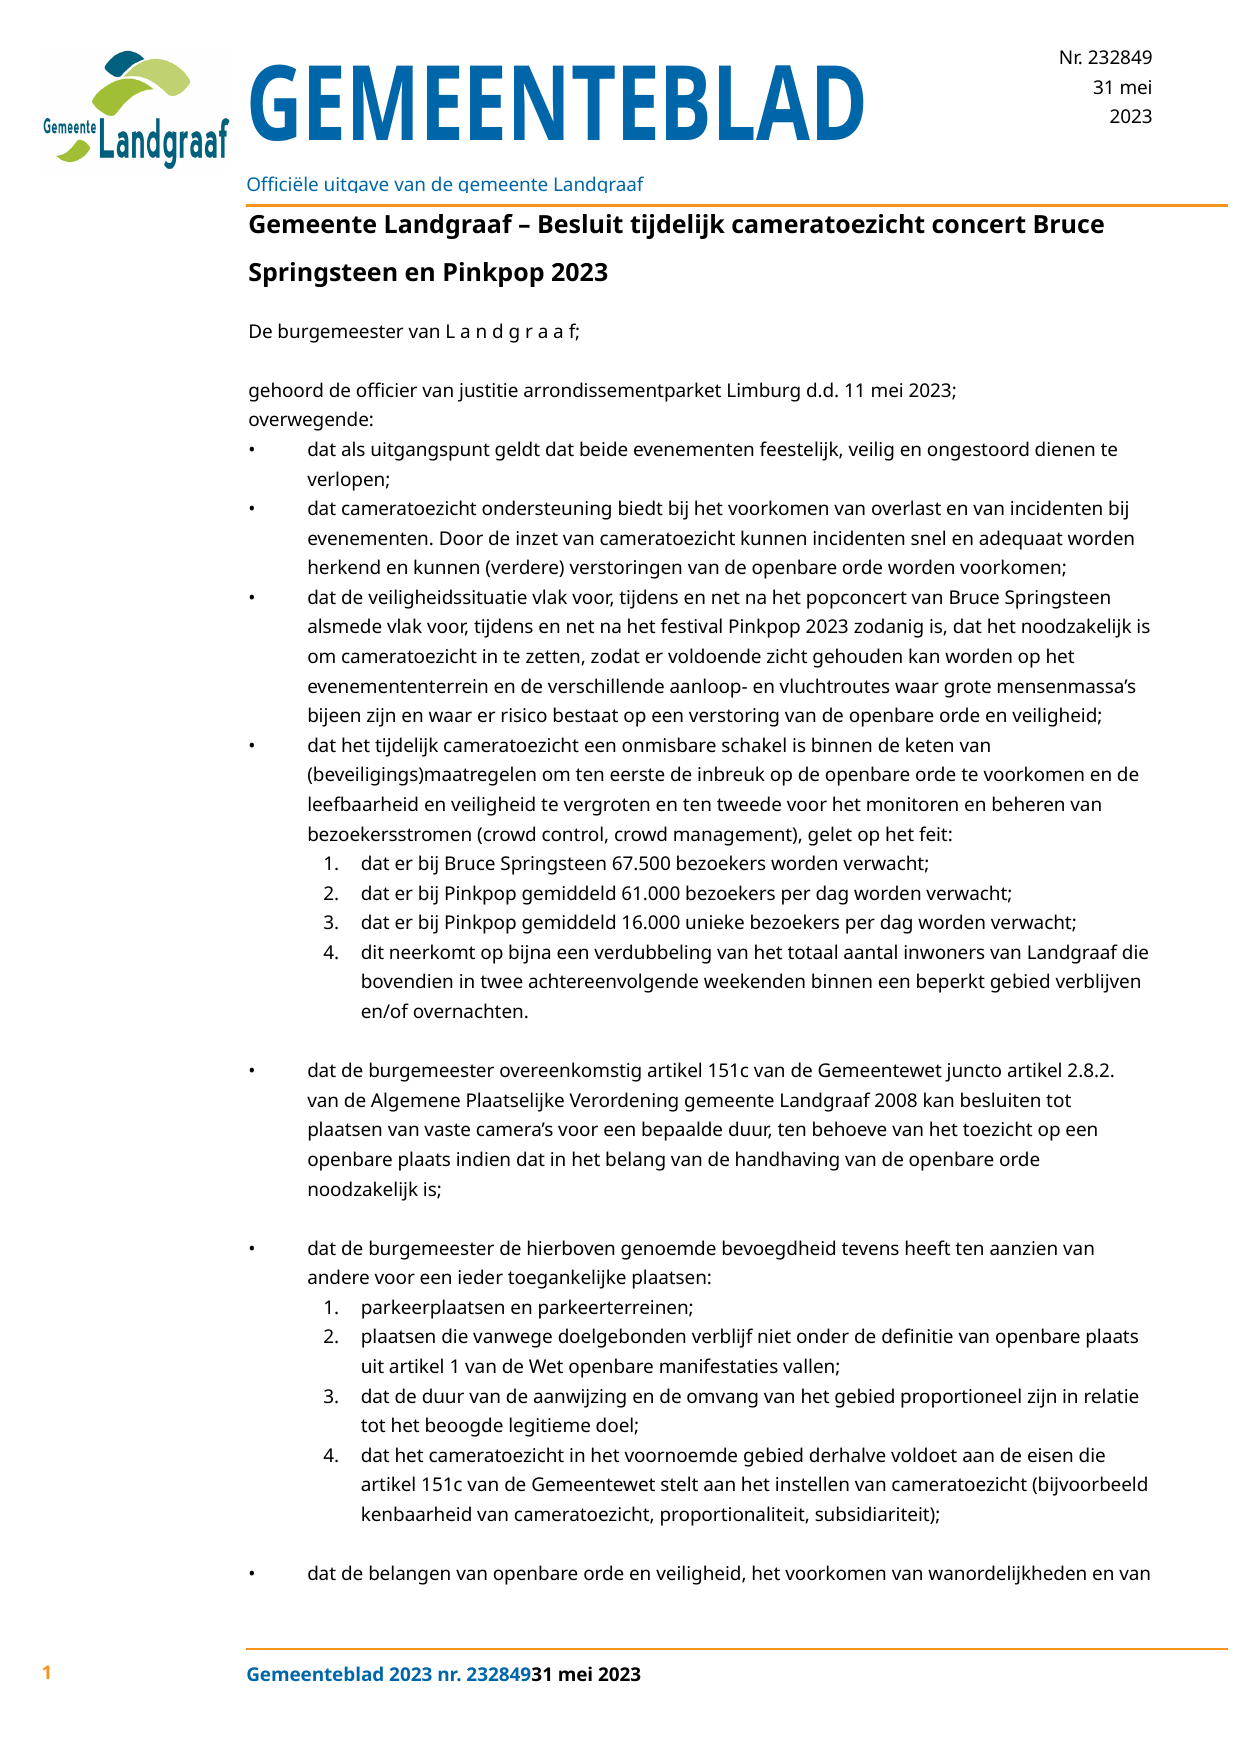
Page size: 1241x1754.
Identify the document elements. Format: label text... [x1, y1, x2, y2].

list dat cameratoezicht ondersteuning biedt bij het voorkomen van overlast en van incidenten bij evenementen. Door de inzet van cameratoezicht kunnen incidenten snel en adequaat worden herkend en kunnen (verdere) verstoringen van de openbare orde worden voorkomen; [248, 495, 1152, 580]
text Gemeente Landgraaf – Besluit tijdelijk cameratoezicht concert Bruce Springsteen en Pinkpop 2023 [248, 207, 1152, 288]
text De burgemeester van L a n d g r a a f; [248, 318, 1152, 344]
text overwegende: [248, 407, 1152, 432]
list dat de burgemeester de hierboven genoemde bevoegdheid tevens heeft ten aanzien van andere voor een ieder toegankelijke plaatsen: [248, 1235, 1152, 1290]
list dat de burgemeester overeenkomstig artikel 151c van de Gemeentewet juncto artikel 2.8.2. van de Algemene Plaatselijke Verordening gemeente Landgraaf 2008 kan besluiten tot plaatsen van vaste camera’s voor een bepaalde duur, ten behoeve van het toezicht op een openbare plaats indien dat in het belang van de handhaving van de openbare orde noodzakelijk is; [248, 1057, 1152, 1202]
list dat het cameratoezicht in het voornoemde gebied derhalve voldoet aan de eisen die artikel 151c van de Gemeentewet stelt aan het instellen van cameratoezicht (bijvoorbeeld kenbaarheid van cameratoezicht, proportionaliteit, subsidiariteit); [323, 1442, 1152, 1527]
list dat de belangen van openbare orde en veiligheid, het voorkomen van wanordelijkheden en van [248, 1560, 1152, 1586]
list plaatsen die vanwege doelgebonden verblijf niet onder de definitie van openbare plaats uit artikel 1 van de Wet openbare manifestaties vallen; [323, 1324, 1152, 1379]
picture [41, 47, 231, 172]
list dat de veiligheidssituatie vlak voor, tijdens en net na het popconcert van Bruce Springsteen alsmede vlak voor, tijdens en net na het festival Pinkpop 2023 zodanig is, dat het noodzakelijk is om cameratoezicht in te zetten, zodat er voldoende zicht gehouden kan worden op het evenemententerrein en de verschillende aanloop- en vluchtroutes waar grote mensenmassa’s bijeen zijn en waar er risico bestaat op een verstoring van de openbare orde en veiligheid; [248, 584, 1152, 728]
list dat de duur van de aanwijzing en de omvang van het gebied proportioneel zijn in relatie tot het beoogde legitieme doel; [323, 1383, 1152, 1438]
list dat er bij Bruce Springsteen 67.500 bezoekers worden verwacht; [323, 850, 1152, 876]
list dat als uitgangspunt geldt dat beide evenementen feestelijk, veilig en ongestoord dienen te verlopen; [248, 436, 1152, 492]
list dit neerkomt op bijna een verdubbeling van het totaal aantal inwoners van Landgraaf die bovendien in twee achtereenvolgende weekenden binnen een beperkt gebied verblijven en/of overnachten. [323, 939, 1152, 1024]
text gehoord de officier van justitie arrondissementparket Limburg d.d. 11 mei 2023; [248, 377, 1152, 403]
list dat er bij Pinkpop gemiddeld 16.000 unieke bezoekers per dag worden verwacht; [323, 909, 1152, 935]
list parkeerplaatsen en parkeerterreinen; [323, 1294, 1152, 1320]
list dat er bij Pinkpop gemiddeld 61.000 bezoekers per dag worden verwacht; [323, 880, 1152, 906]
list dat het tijdelijk cameratoezicht een onmisbare schakel is binnen de keten van (beveiligings)maatregelen om ten eerste de inbreuk op de openbare orde te voorkomen en de leefbaarheid en veiligheid te vergroten en ten tweede voor het monitoren en beheren van bezoekersstromen (crowd control, crowd management), gelet op het feit: [248, 732, 1152, 847]
